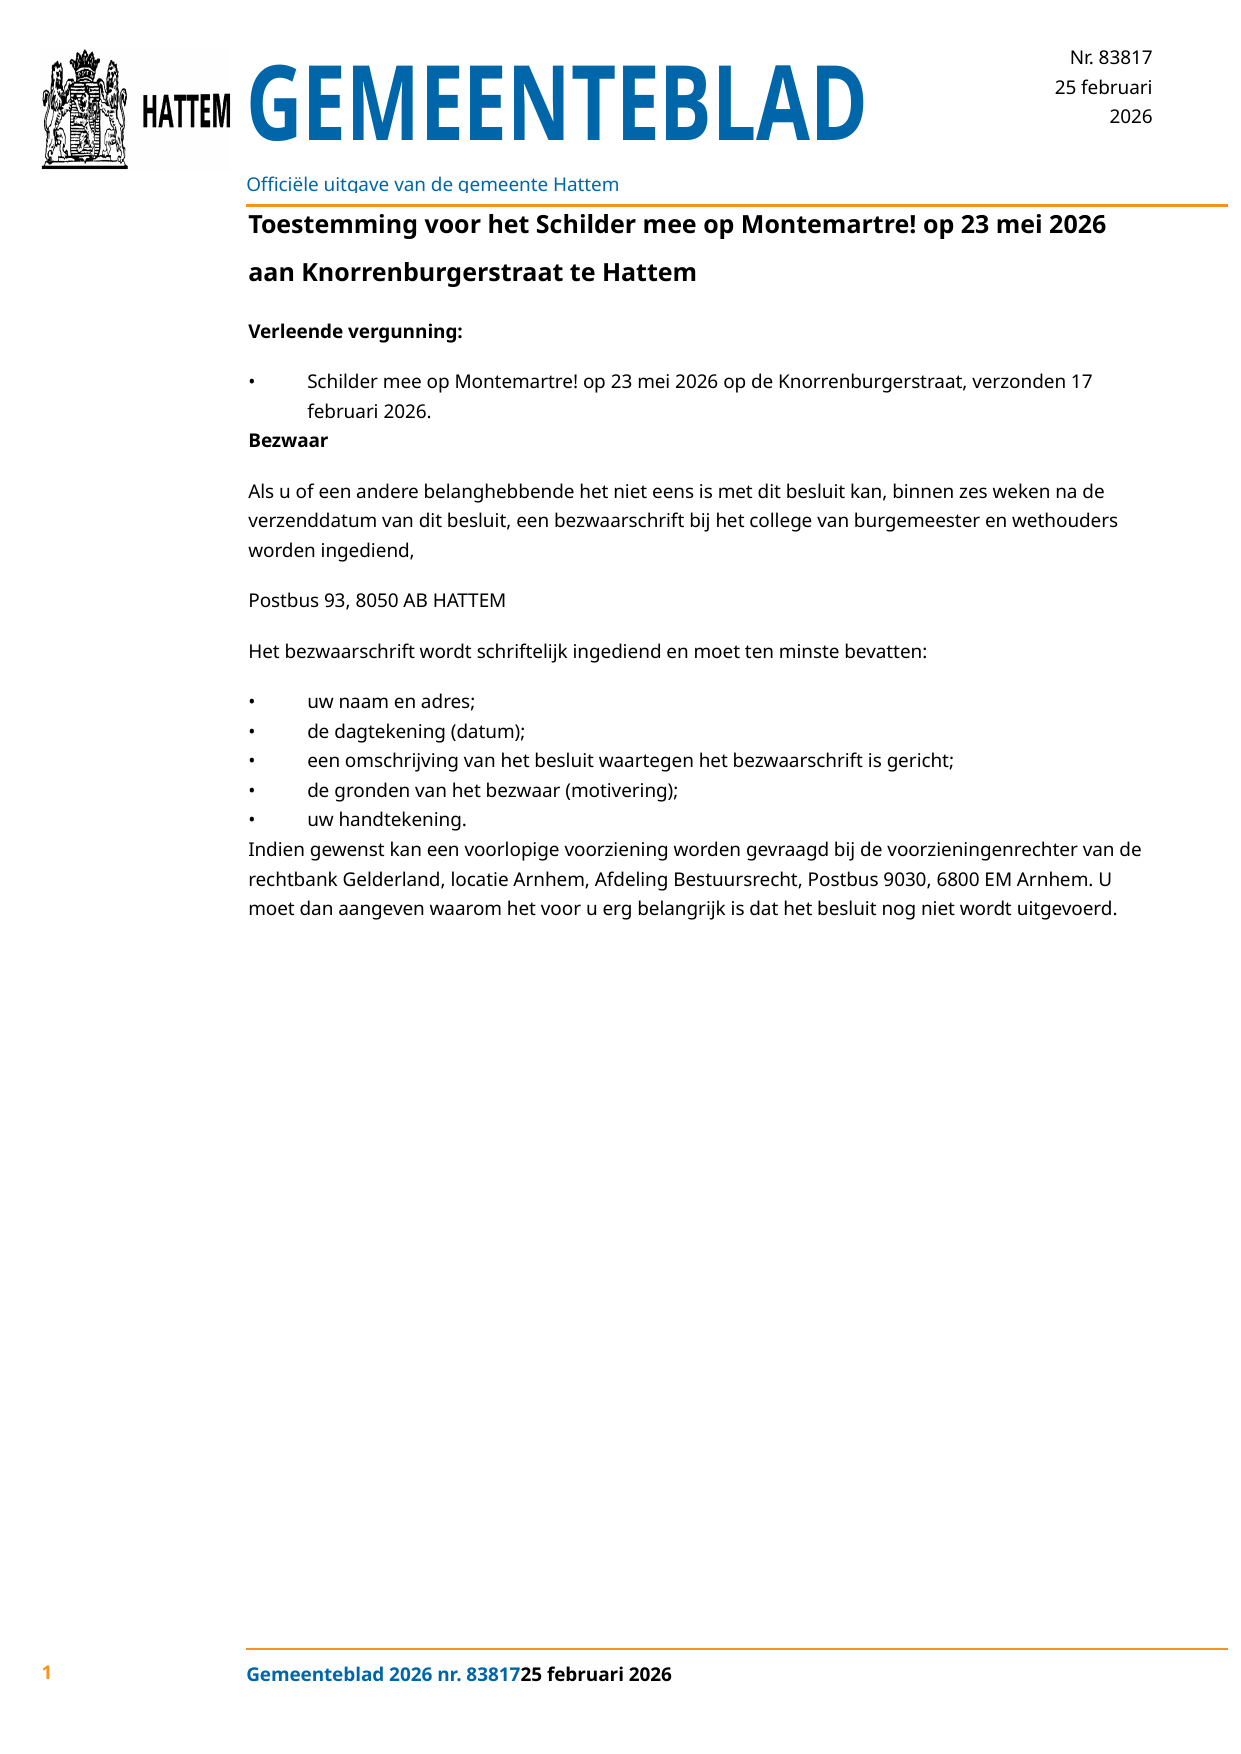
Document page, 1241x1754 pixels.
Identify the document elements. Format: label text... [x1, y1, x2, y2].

text Verleende vergunning: [248, 318, 1152, 344]
picture [41, 47, 231, 172]
list uw handtekening. [248, 807, 1152, 832]
text Als u of een andere belanghebbende het niet eens is met dit besluit kan, binnen zes weken na de verzenddatum van dit besluit, een bezwaarschrift bij het college van burgemeester en wethouders worden ingediend, [248, 478, 1152, 563]
list de dagtekening (datum); [248, 718, 1152, 744]
text Bezwaar [248, 427, 1152, 453]
list Schilder mee op Montemartre! op 23 mei 2026 op de Knorrenburgerstraat, verzonden 17 februari 2026. [248, 368, 1152, 424]
text Postbus 93, 8050 AB HATTEM [248, 587, 1152, 613]
list uw naam en adres; [248, 688, 1152, 714]
text Het bezwaarschrift wordt schriftelijk ingediend en moet ten minste bevatten: [248, 638, 1152, 664]
text Toestemming voor het Schilder mee op Montemartre! op 23 mei 2026 aan Knorrenburgerstraat te Hattem [248, 207, 1152, 288]
list de gronden van het bezwaar (motivering); [248, 777, 1152, 803]
list een omschrijving van het besluit waartegen het bezwaarschrift is gericht; [248, 747, 1152, 773]
text Indien gewenst kan een voorlopige voorziening worden gevraagd bij de voorzieningenrechter van de rechtbank Gelderland, locatie Arnhem, Afdeling Bestuursrecht, Postbus 9030, 6800 EM Arnhem. U moet dan aangeven waarom het voor u erg belangrijk is dat het besluit nog niet wordt uitgevoerd. [248, 836, 1152, 921]
